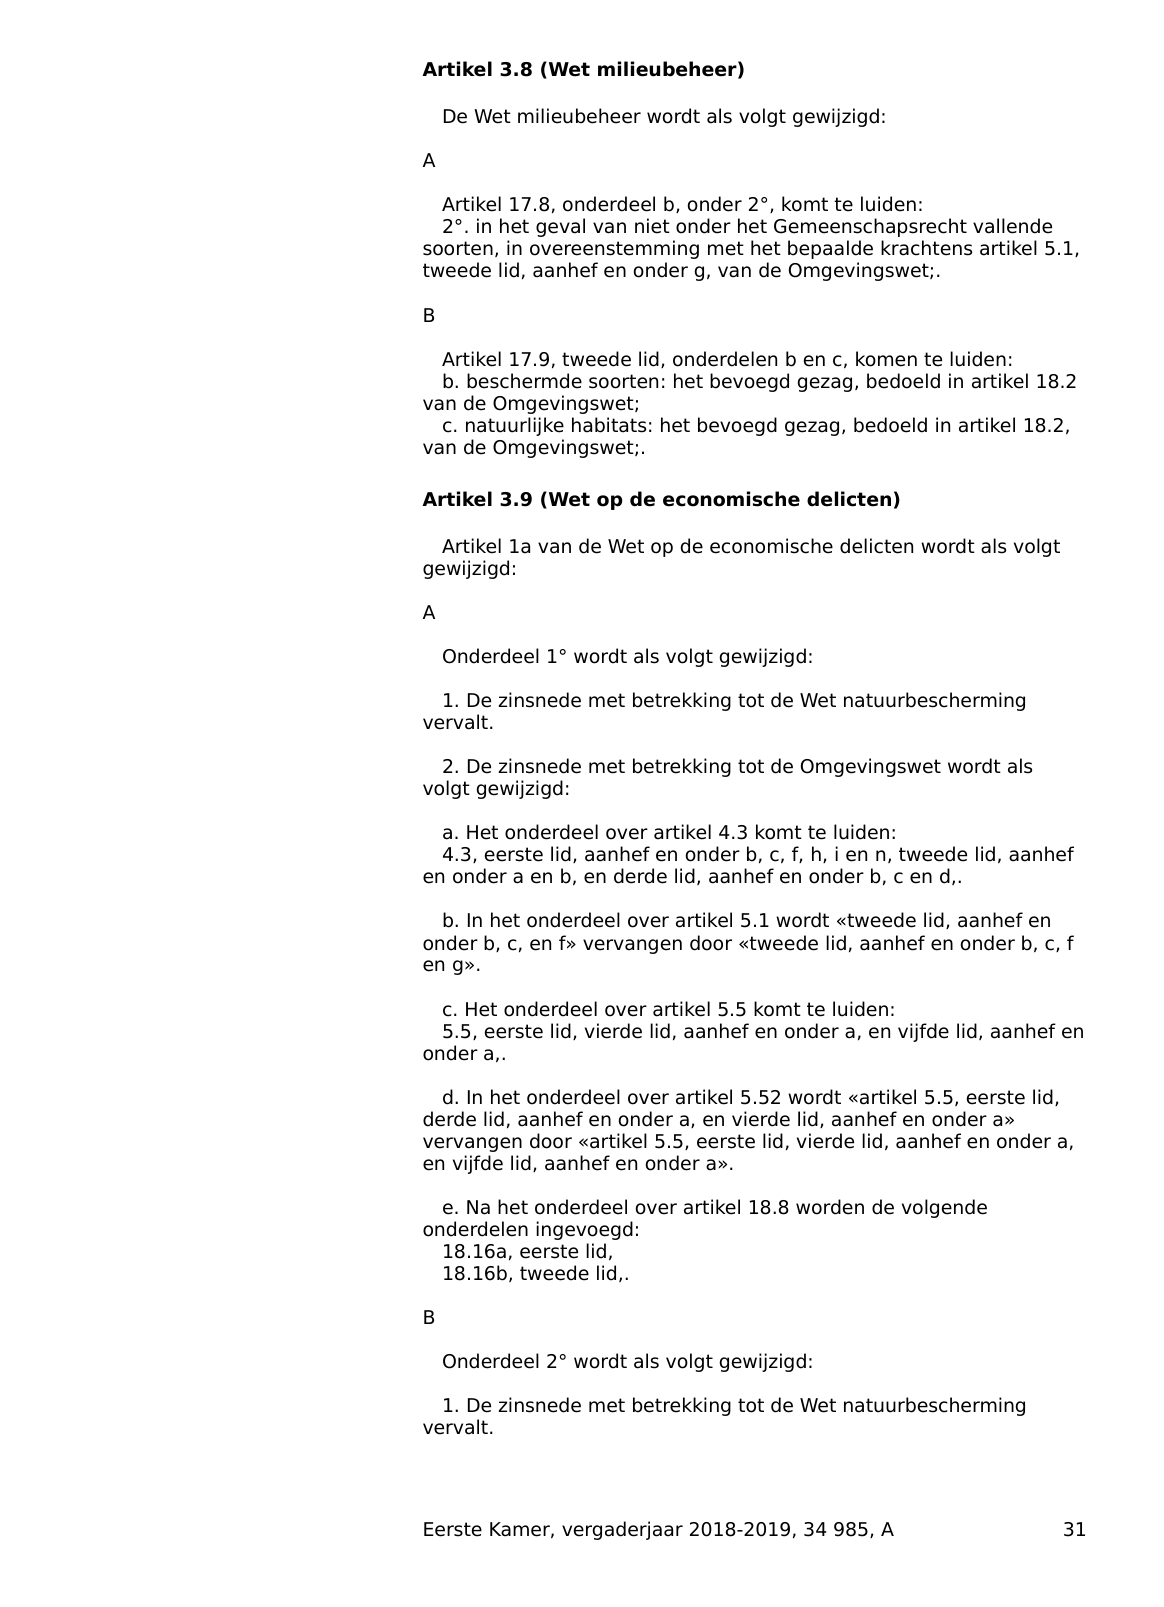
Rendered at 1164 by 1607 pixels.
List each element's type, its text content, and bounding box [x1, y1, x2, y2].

text d. In het onderdeel over artikel 5.52 wordt «artikel 5.5, eerste lid, derde lid, aanhef en onder a, en vierde lid, aanhef en onder a» vervangen door «artikel 5.5, eerste lid, vierde lid, aanhef en onder a, en vijfde lid, aanhef en onder a». [422, 1087, 1087, 1174]
text 1. De zinsnede met betrekking tot de Wet natuurbescherming vervalt. [422, 690, 1087, 734]
text b. beschermde soorten: het bevoegd gezag, bedoeld in artikel 18.2 van de Omgevingswet; [422, 371, 1087, 414]
text Artikel 1a van de Wet op de economische delicten wordt als volgt gewijzigd: [422, 536, 1087, 579]
text Onderdeel 1° wordt als volgt gewijzigd: [422, 646, 1087, 668]
text B [422, 1307, 1087, 1329]
text A [422, 150, 1087, 172]
text 2°. in het geval van niet onder het Gemeenschapsrecht vallende soorten, in overeenstemming met het bepaalde krachtens artikel 5.1, tweede lid, aanhef en onder g, van de Omgevingswet;. [422, 216, 1087, 282]
text De Wet milieubeheer wordt als volgt gewijzigd: [422, 106, 1087, 128]
text A [422, 602, 1087, 624]
text 4.3, eerste lid, aanhef en onder b, c, f, h, i en n, tweede lid, aanhef en onder a en b, en derde lid, aanhef en onder b, c en d,. [422, 844, 1087, 888]
text c. Het onderdeel over artikel 5.5 komt te luiden: [422, 998, 1087, 1021]
text 5.5, eerste lid, vierde lid, aanhef en onder a, en vijfde lid, aanhef en onder a,. [422, 1021, 1087, 1064]
subtitle Artikel 3.8 (Wet milieubeheer) [422, 59, 1087, 81]
text Artikel 17.9, tweede lid, onderdelen b en c, komen te luiden: [422, 349, 1087, 371]
text a. Het onderdeel over artikel 4.3 komt te luiden: [422, 822, 1087, 844]
text 1. De zinsnede met betrekking tot de Wet natuurbescherming vervalt. [422, 1395, 1087, 1439]
text 2. De zinsnede met betrekking tot de Omgevingswet wordt als volgt gewijzigd: [422, 756, 1087, 800]
subtitle Artikel 3.9 (Wet op de economische delicten) [422, 488, 1087, 511]
text e. Na het onderdeel over artikel 18.8 worden de volgende onderdelen ingevoegd: [422, 1197, 1087, 1241]
text c. natuurlijke habitats: het bevoegd gezag, bedoeld in artikel 18.2, van de Omgevingswet;. [422, 414, 1087, 458]
text B [422, 304, 1087, 326]
text 18.16a, eerste lid, [422, 1241, 1087, 1263]
text Artikel 17.8, onderdeel b, onder 2°, komt te luiden: [422, 194, 1087, 216]
text Onderdeel 2° wordt als volgt gewijzigd: [422, 1351, 1087, 1373]
text 18.16b, tweede lid,. [422, 1263, 1087, 1285]
text b. In het onderdeel over artikel 5.1 wordt «tweede lid, aanhef en onder b, c, en f» vervangen door «tweede lid, aanhef en onder b, c, f en g». [422, 910, 1087, 976]
